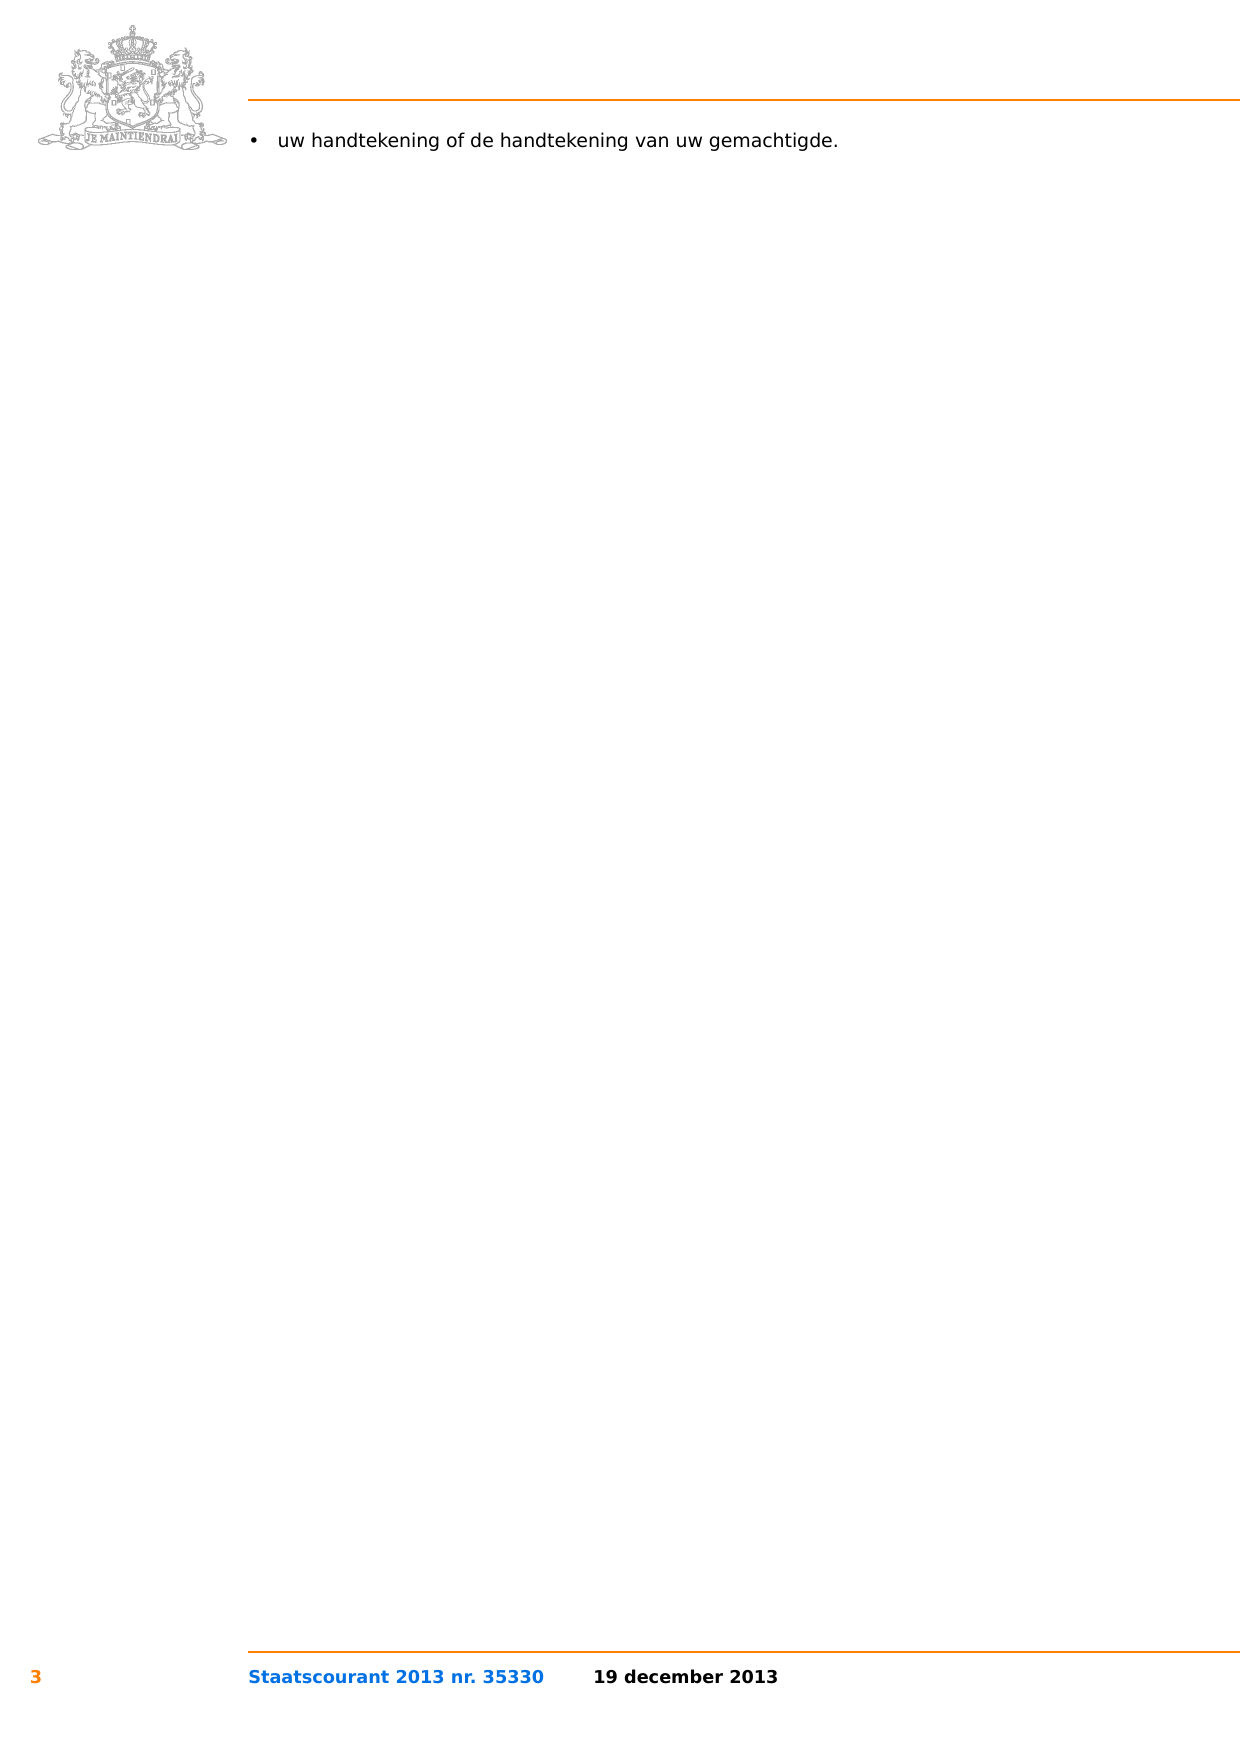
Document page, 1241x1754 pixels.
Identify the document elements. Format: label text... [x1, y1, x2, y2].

text • uw handtekening of de handtekening van uw gemachtigde. [248, 130, 1163, 152]
picture [38, 25, 227, 150]
